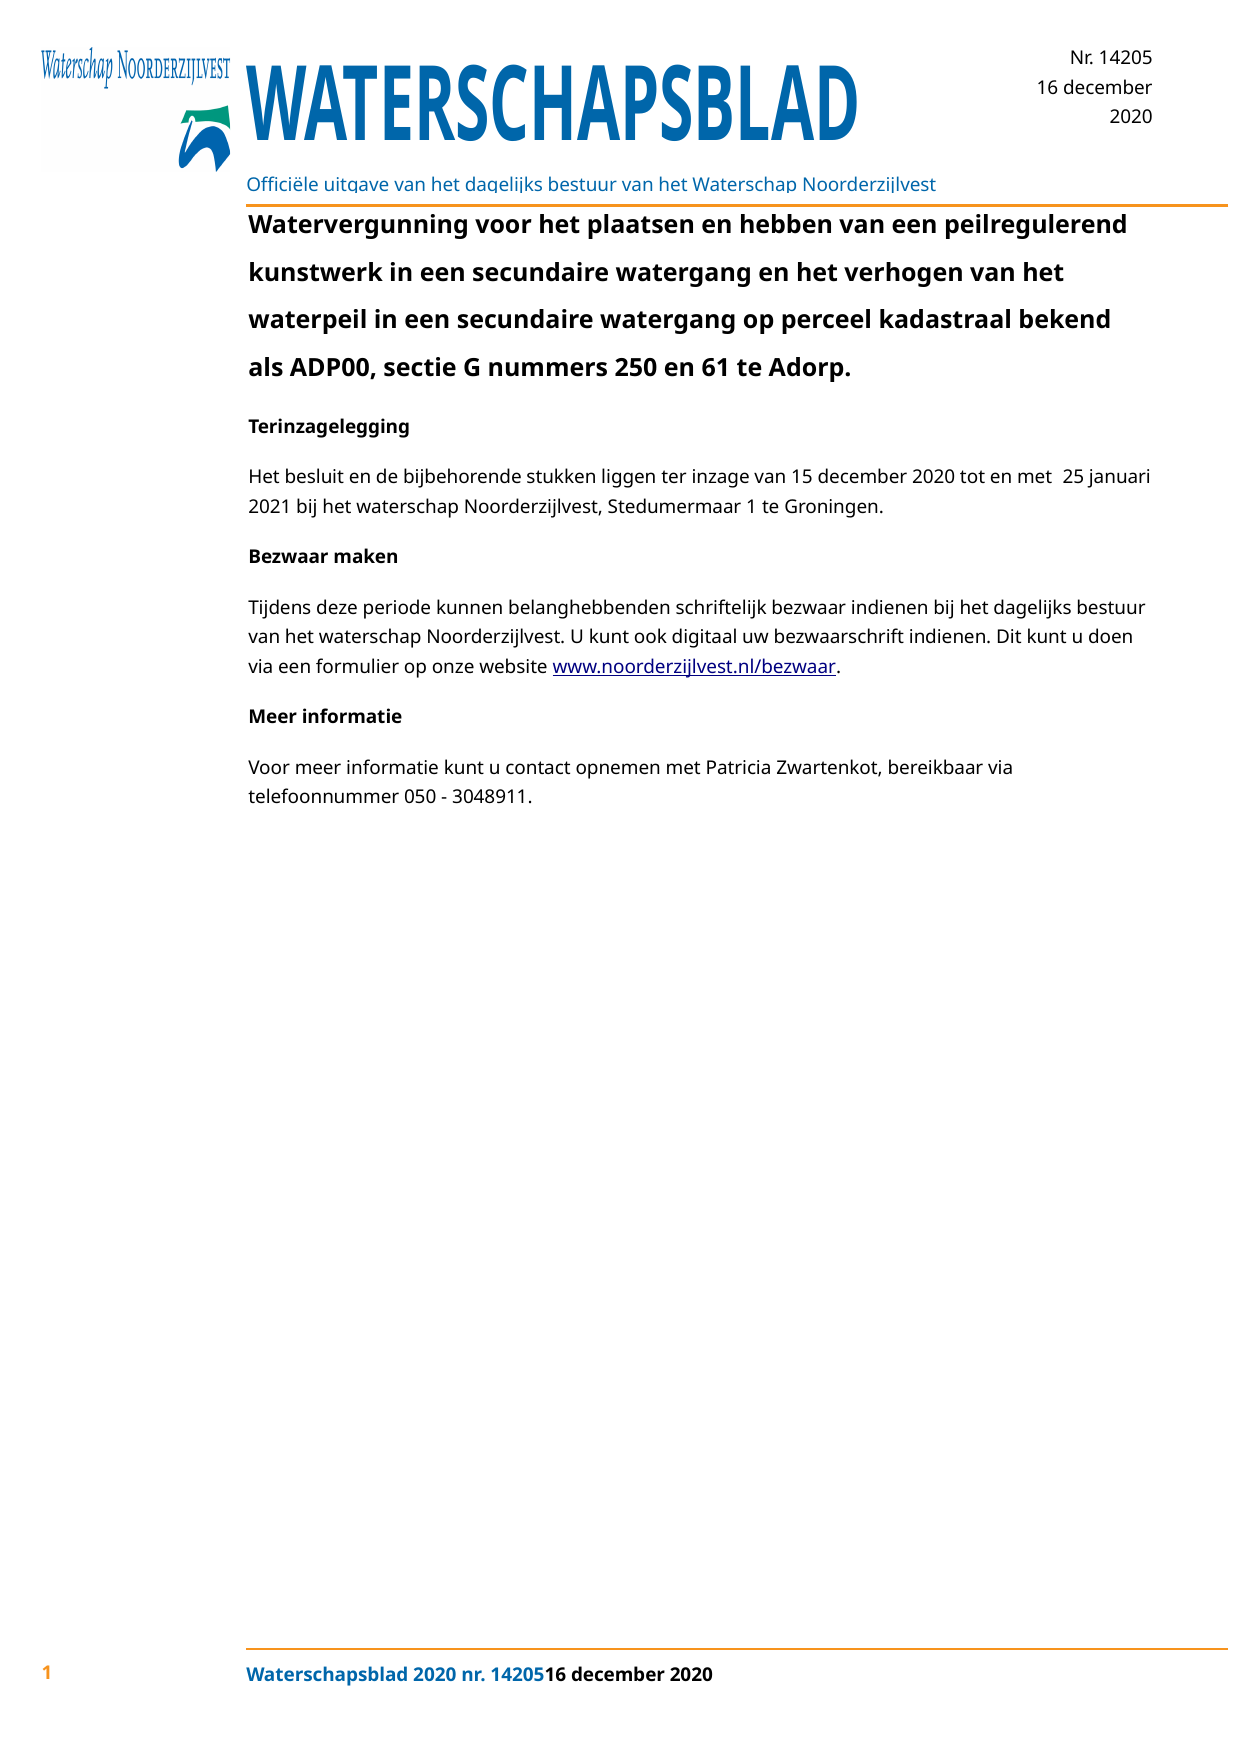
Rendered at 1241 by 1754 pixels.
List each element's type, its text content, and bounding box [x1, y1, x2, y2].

text Het besluit en de bijbehorende stukken liggen ter inzage van 15 december 2020 tot en met 25 januari 2021 bij het waterschap Noorderzijlvest, Stedumermaar 1 te Groningen. [248, 463, 1152, 519]
text Meer informatie [248, 703, 1152, 729]
text Tijdens deze periode kunnen belanghebbenden schriftelijk bezwaar indienen bij het dagelijks bestuur van het waterschap Noorderzijlvest. U kunt ook digitaal uw bezwaarschrift indienen. Dit kunt u doen via een formulier op onze website www.noorderzijlvest.nl/bezwaar. [248, 594, 1152, 679]
picture [41, 47, 231, 172]
text Voor meer informatie kunt u contact opnemen met Patricia Zwartenkot, bereikbaar via telefoonnummer 050 - 3048911. [248, 754, 1152, 809]
text Terinzagelegging [248, 413, 1152, 439]
text Bezwaar maken [248, 543, 1152, 569]
text Watervergunning voor het plaatsen en hebben van een peilregulerend kunstwerk in een secundaire watergang en het verhogen van het waterpeil in een secundaire watergang op perceel kadastraal bekend als ADP00, sectie G nummers 250 en 61 te Adorp. [248, 207, 1152, 384]
